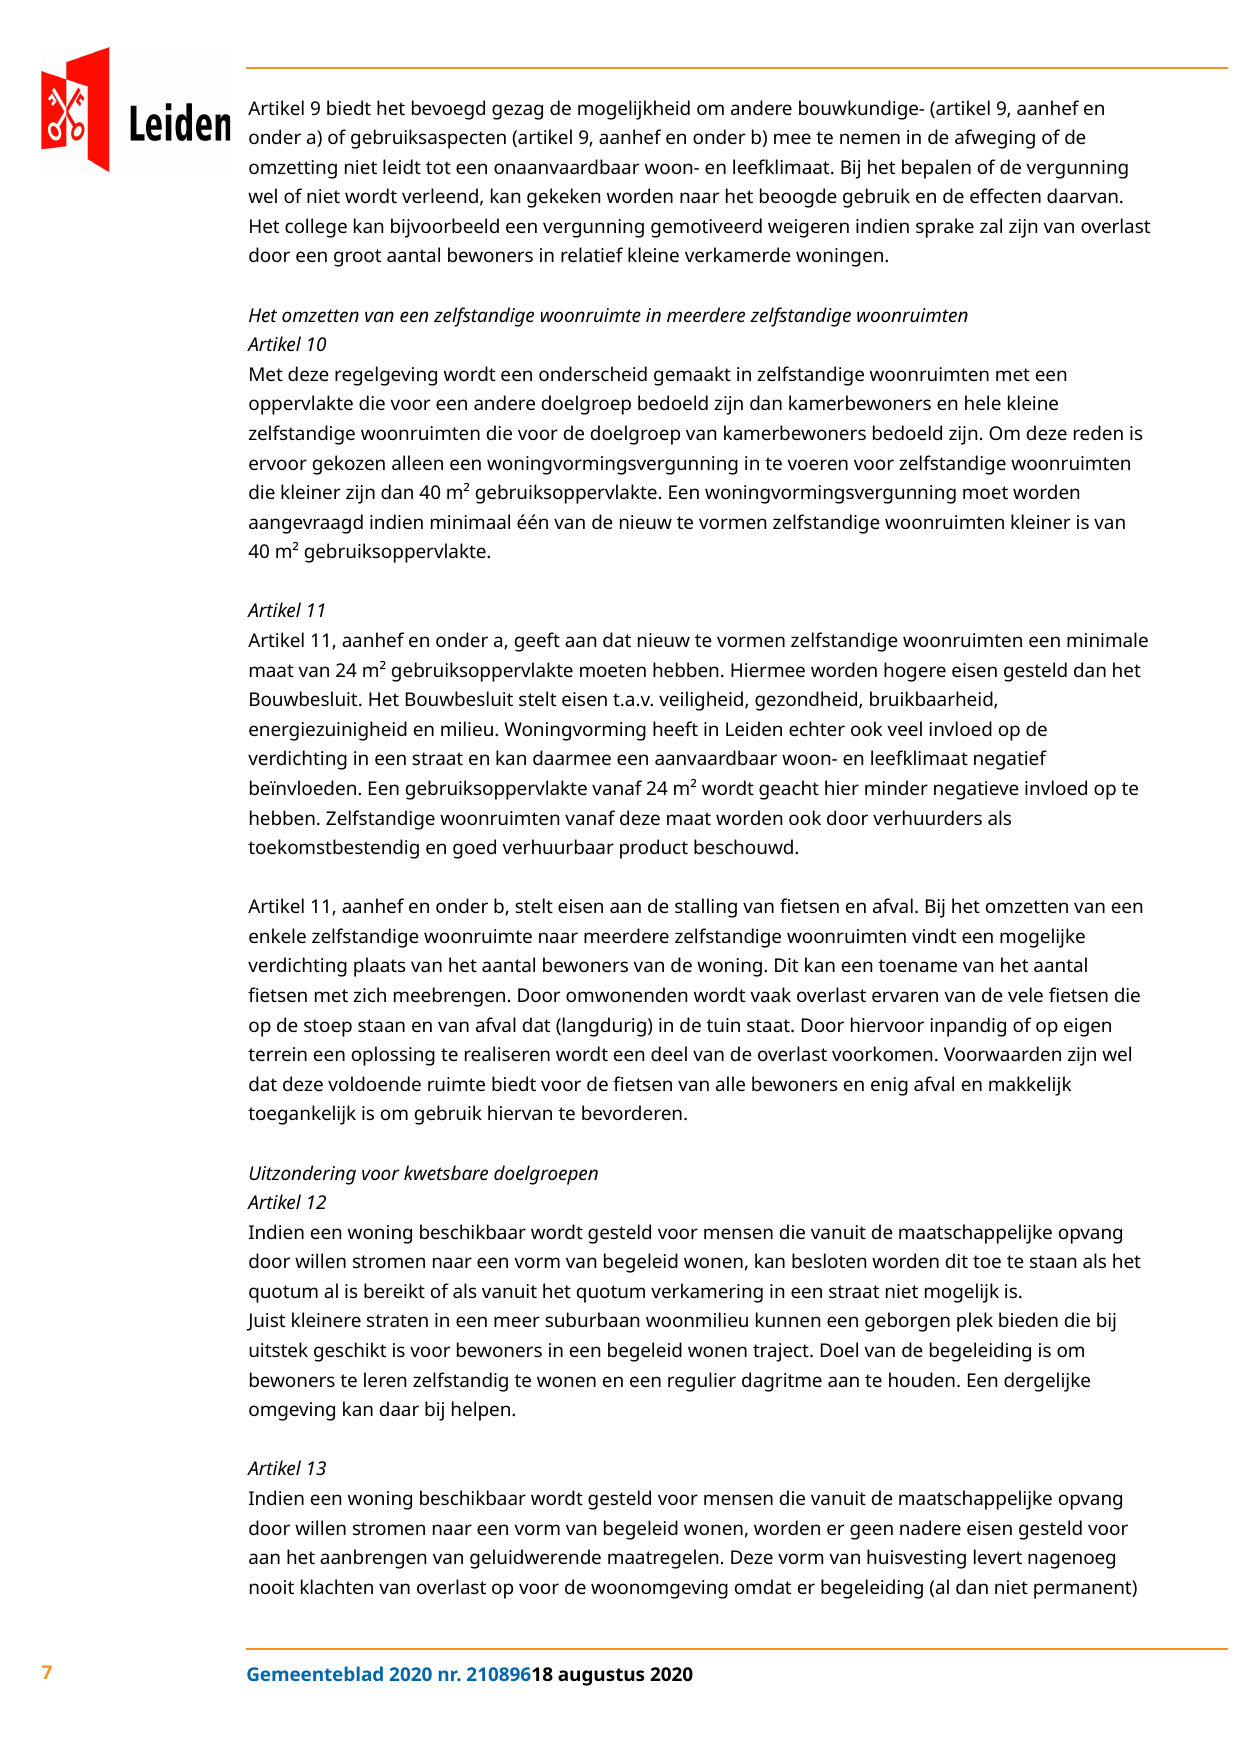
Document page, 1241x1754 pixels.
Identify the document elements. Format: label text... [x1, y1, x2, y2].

text Artikel 11 [248, 598, 1152, 623]
text Het omzetten van een zelfstandige woonruimte in meerdere zelfstandige woonruimten [248, 302, 1152, 328]
text Artikel 10 [248, 331, 1152, 357]
text Juist kleinere straten in een meer suburbaan woonmilieu kunnen een geborgen plek bieden die bij uitstek geschikt is voor bewoners in een begeleid wonen traject. Doel van de begeleiding is om bewoners te leren zelfstandig te wonen en een regulier dagritme aan te houden. Een dergelijke omgeving kan daar bij helpen. [248, 1308, 1152, 1422]
text Indien een woning beschikbaar wordt gesteld voor mensen die vanuit de maatschappelijke opvang door willen stromen naar een vorm van begeleid wonen, worden er geen nadere eisen gesteld voor aan het aanbrengen van geluidwerende maatregelen. Deze vorm van huisvesting levert nagenoeg nooit klachten van overlast op voor de woonomgeving omdat er begeleiding (al dan niet permanent) [248, 1485, 1152, 1600]
text Met deze regelgeving wordt een onderscheid gemaakt in zelfstandige woonruimten met een oppervlakte die voor een andere doelgroep bedoeld zijn dan kamerbewoners en hele kleine zelfstandige woonruimten die voor de doelgroep van kamerbewoners bedoeld zijn. Om deze reden is ervoor gekozen alleen een woningvormingsvergunning in te voeren voor zelfstandige woonruimten die kleiner zijn dan 40 m² gebruiksoppervlakte. Een woningvormingsvergunning moet worden aangevraagd indien minimaal één van de nieuw te vormen zelfstandige woonruimten kleiner is van 40 m² gebruiksoppervlakte. [248, 361, 1152, 564]
text Artikel 13 [248, 1456, 1152, 1481]
text Indien een woning beschikbaar wordt gesteld voor mensen die vanuit de maatschappelijke opvang door willen stromen naar een vorm van begeleid wonen, kan besloten worden dit toe te staan als het quotum al is bereikt of als vanuit het quotum verkamering in een straat niet mogelijk is. [248, 1219, 1152, 1304]
text Uitzondering voor kwetsbare doelgroepen [248, 1160, 1152, 1186]
picture [41, 47, 231, 172]
text Artikel 9 biedt het bevoegd gezag de mogelijkheid om andere bouwkundige- (artikel 9, aanhef en onder a) of gebruiksaspecten (artikel 9, aanhef en onder b) mee te nemen in de afweging of de omzetting niet leidt tot een onaanvaardbaar woon- en leefklimaat. Bij het bepalen of de vergunning wel of niet wordt verleend, kan gekeken worden naar het beoogde gebruik en de effecten daarvan. Het college kan bijvoorbeeld een vergunning gemotiveerd weigeren indien sprake zal zijn van overlast door een groot aantal bewoners in relatief kleine verkamerde woningen. [248, 95, 1152, 268]
text Artikel 11, aanhef en onder b, stelt eisen aan de stalling van fietsen en afval. Bij het omzetten van een enkele zelfstandige woonruimte naar meerdere zelfstandige woonruimten vindt een mogelijke verdichting plaats van het aantal bewoners van de woning. Dit kan een toename van het aantal fietsen met zich meebrengen. Door omwonenden wordt vaak overlast ervaren van de vele fietsen die op de stoep staan en van afval dat (langdurig) in de tuin staat. Door hiervoor inpandig of op eigen terrein een oplossing te realiseren wordt een deel van de overlast voorkomen. Voorwaarden zijn wel dat deze voldoende ruimte biedt voor de fietsen van alle bewoners en enig afval en makkelijk toegankelijk is om gebruik hiervan te bevorderen. [248, 893, 1152, 1126]
text Artikel 11, aanhef en onder a, geeft aan dat nieuw te vormen zelfstandige woonruimten een minimale maat van 24 m² gebruiksoppervlakte moeten hebben. Hiermee worden hogere eisen gesteld dan het Bouwbesluit. Het Bouwbesluit stelt eisen t.a.v. veiligheid, gezondheid, bruikbaarheid, energiezuinigheid en milieu. Woningvorming heeft in Leiden echter ook veel invloed op de verdichting in een straat en kan daarmee een aanvaardbaar woon- en leefklimaat negatief beïnvloeden. Een gebruiksoppervlakte vanaf 24 m² wordt geacht hier minder negatieve invloed op te hebben. Zelfstandige woonruimten vanaf deze maat worden ook door verhuurders als toekomstbestendig en goed verhuurbaar product beschouwd. [248, 627, 1152, 860]
text Artikel 12 [248, 1189, 1152, 1215]
